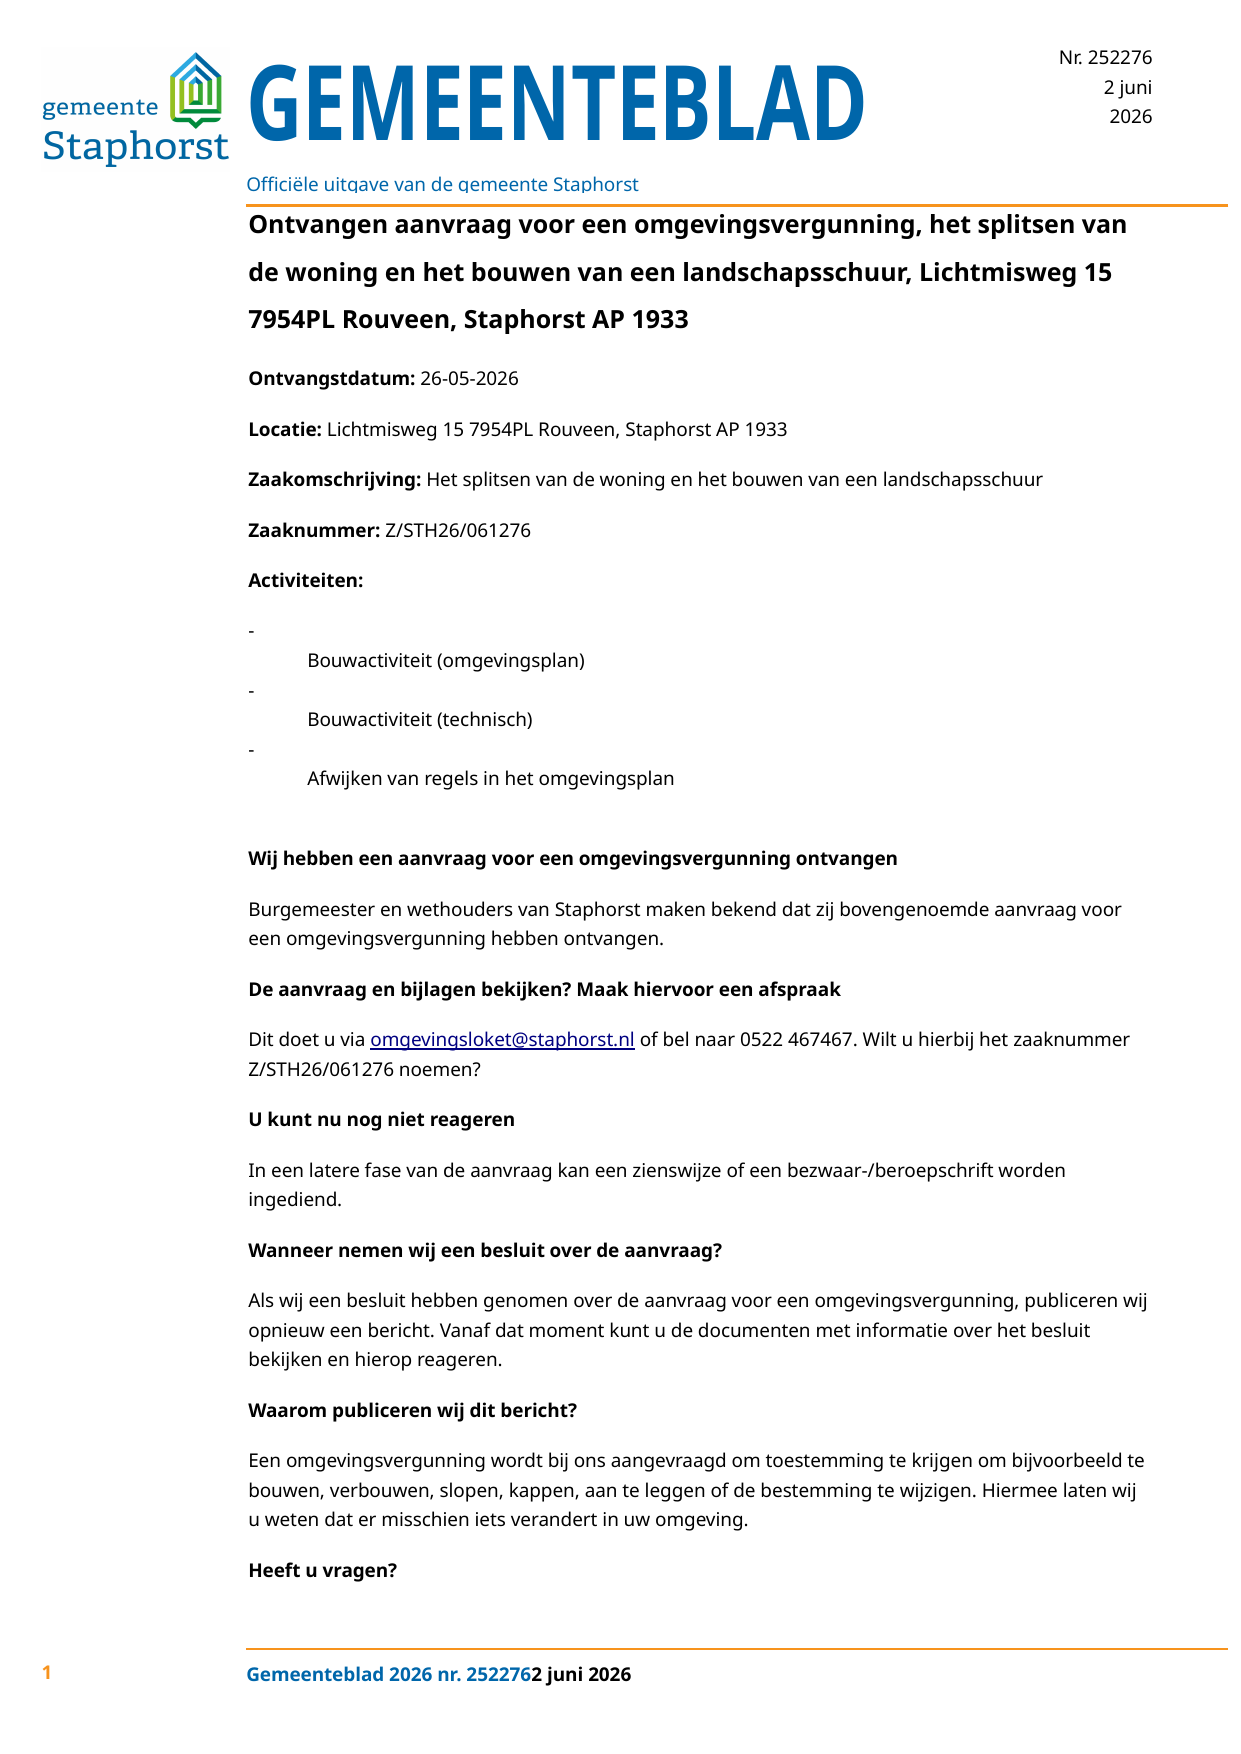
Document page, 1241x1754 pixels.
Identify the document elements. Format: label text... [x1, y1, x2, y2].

text Wij hebben een aanvraag voor een omgevingsvergunning ontvangen [248, 846, 1152, 871]
text Wanneer nemen wij een besluit over de aanvraag? [248, 1237, 1152, 1262]
text Zaaknummer: Z/STH26/061276 [248, 517, 1152, 542]
text Een omgevingsvergunning wordt bij ons aangevraagd om toestemming te krijgen om bijvoorbeeld te bouwen, verbouwen, slopen, kappen, aan te leggen of de bestemming te wijzigen. Hiermee laten wij u weten dat er misschien iets verandert in uw omgeving. [248, 1447, 1152, 1532]
picture [41, 47, 231, 172]
text Locatie: Lichtmisweg 15 7954PL Rouveen, Staphorst AP 1933 [248, 416, 1152, 442]
text Als wij een besluit hebben genomen over de aanvraag voor een omgevingsvergunning, publiceren wij opnieuw een bericht. Vanaf dat moment kunt u de documenten met informatie over het besluit bekijken en hierop reageren. [248, 1287, 1152, 1372]
text Burgemeester en wethouders van Staphorst maken bekend dat zij bovengenoemde aanvraag voor een omgevingsvergunning hebben ontvangen. [248, 896, 1152, 951]
text Zaakomschrijving: Het splitsen van de woning en het bouwen van een landschapsschuur [248, 466, 1152, 492]
text Ontvangen aanvraag voor een omgevingsvergunning, het splitsen van de woning en het bouwen van een landschapsschuur, Lichtmisweg 15 7954PL Rouveen, Staphorst AP 1933 [248, 207, 1152, 336]
text In een latere fase van de aanvraag kan een zienswijze of een bezwaar-/beroepschrift worden ingediend. [248, 1157, 1152, 1212]
text Dit doet u via omgevingsloket@staphorst.nl of bel naar 0522 467467. Wilt u hierbij het zaaknummer Z/STH26/061276 noemen? [248, 1026, 1152, 1082]
text Ontvangstdatum: 26-05-2026 [248, 366, 1152, 391]
text Activiteiten: [248, 567, 1152, 593]
text De aanvraag en bijlagen bekijken? Maak hiervoor een afspraak [248, 976, 1152, 1002]
list Afwijken van regels in het omgevingsplan [248, 766, 1152, 791]
text Heeft u vragen? [248, 1557, 1152, 1582]
text Waarom publiceren wij dit bericht? [248, 1397, 1152, 1422]
list Bouwactiviteit (omgevingsplan) [248, 647, 1152, 673]
list Bouwactiviteit (technisch) [248, 706, 1152, 732]
text U kunt nu nog niet reageren [248, 1106, 1152, 1132]
